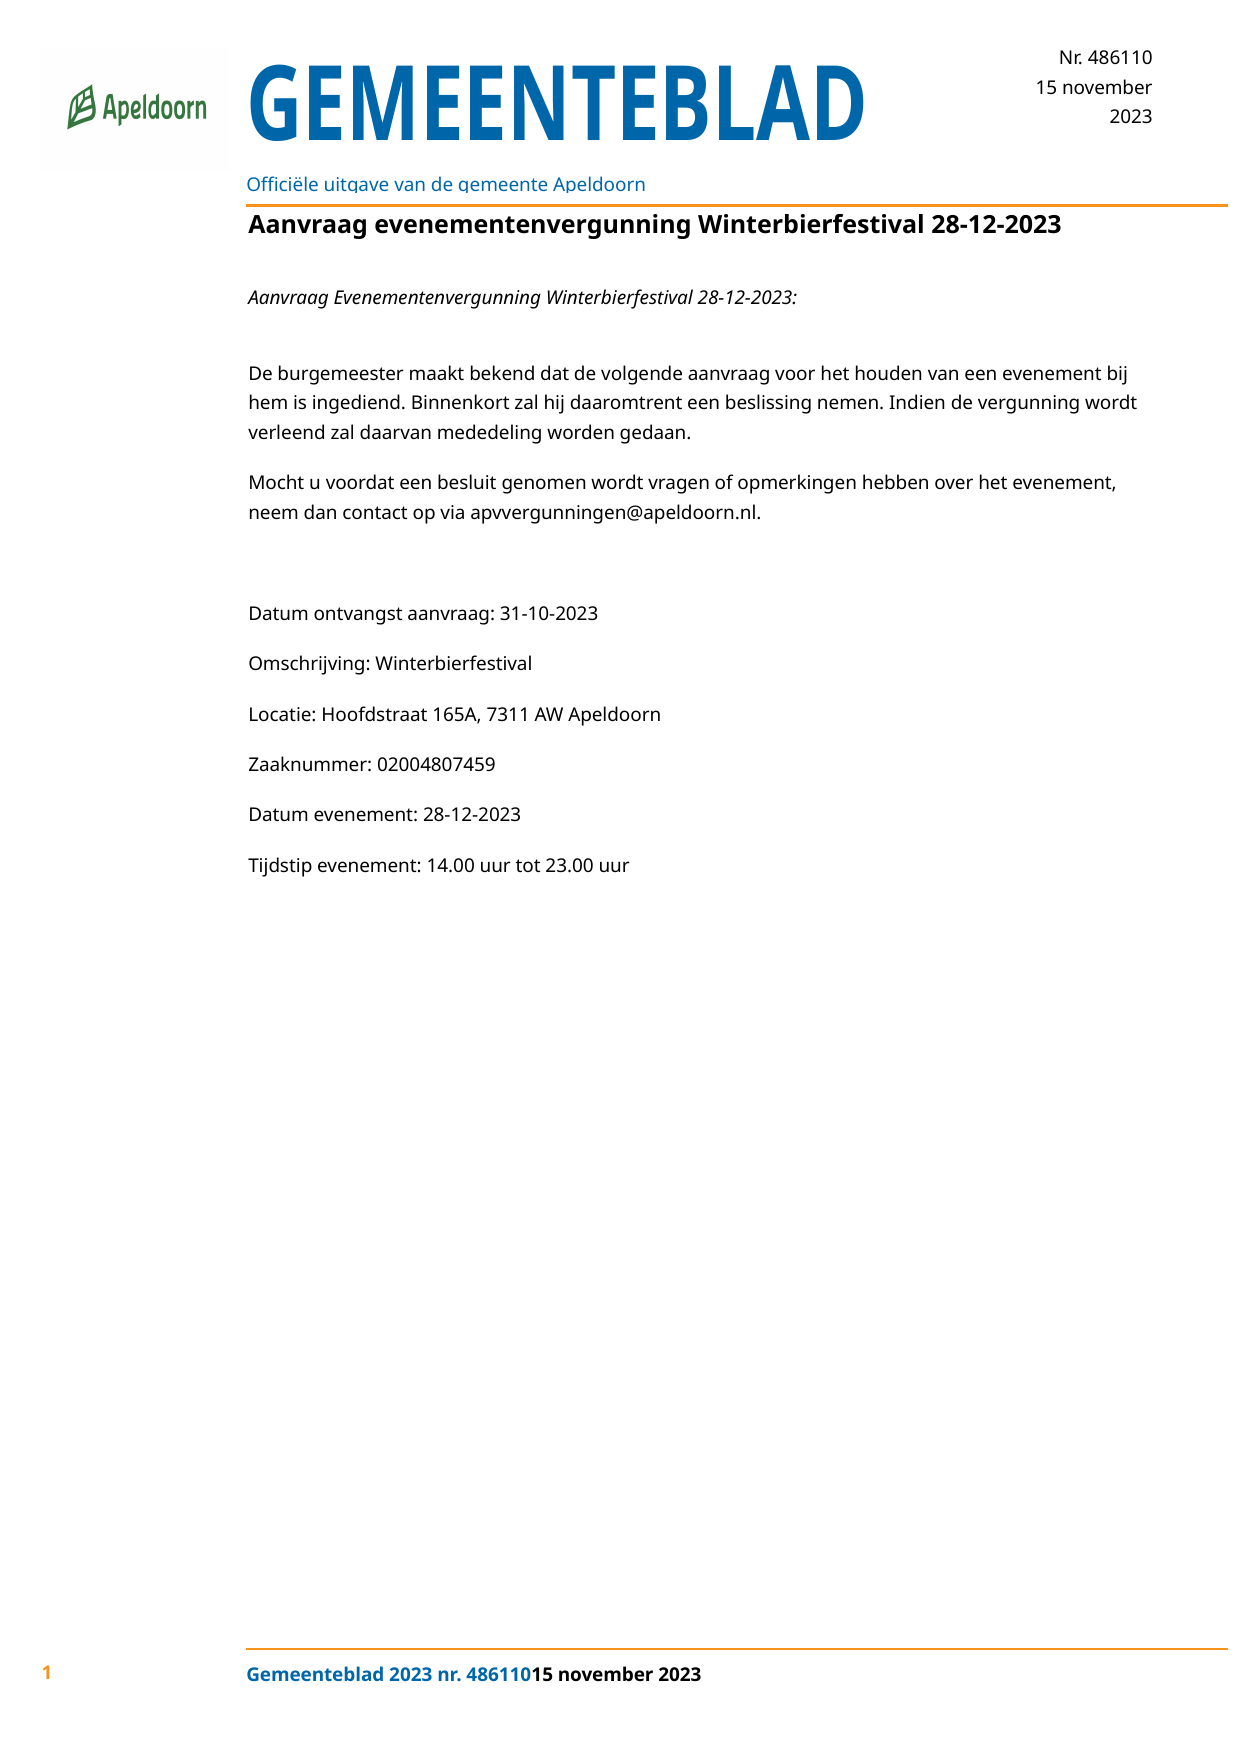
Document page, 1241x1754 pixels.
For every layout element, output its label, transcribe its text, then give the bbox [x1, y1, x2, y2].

text De burgemeester maakt bekend dat de volgende aanvraag voor het houden van een evenement bij hem is ingediend. Binnenkort zal hij daaromtrent een beslissing nemen. Indien de vergunning wordt verleend zal daarvan mededeling worden gedaan. [248, 360, 1152, 445]
text Locatie: Hoofdstraat 165A, 7311 AW Apeldoorn [248, 701, 1152, 727]
text Omschrijving: Winterbierfestival [248, 650, 1152, 676]
text Datum ontvangst aanvraag: 31-10-2023 [248, 600, 1152, 626]
text Datum evenement: 28-12-2023 [248, 802, 1152, 827]
text Tijdstip evenement: 14.00 uur tot 23.00 uur [248, 852, 1152, 878]
text Aanvraag evenementenvergunning Winterbierfestival 28-12-2023 [248, 207, 1152, 241]
text Zaaknummer: 02004807459 [248, 751, 1152, 777]
text Mocht u voordat een besluit genomen wordt vragen of opmerkingen hebben over het evenement, neem dan contact op via apvvergunningen@apeldoorn.nl. [248, 469, 1152, 525]
text Aanvraag Evenementenvergunning Winterbierfestival 28-12-2023: [248, 284, 1152, 309]
picture [41, 47, 231, 172]
